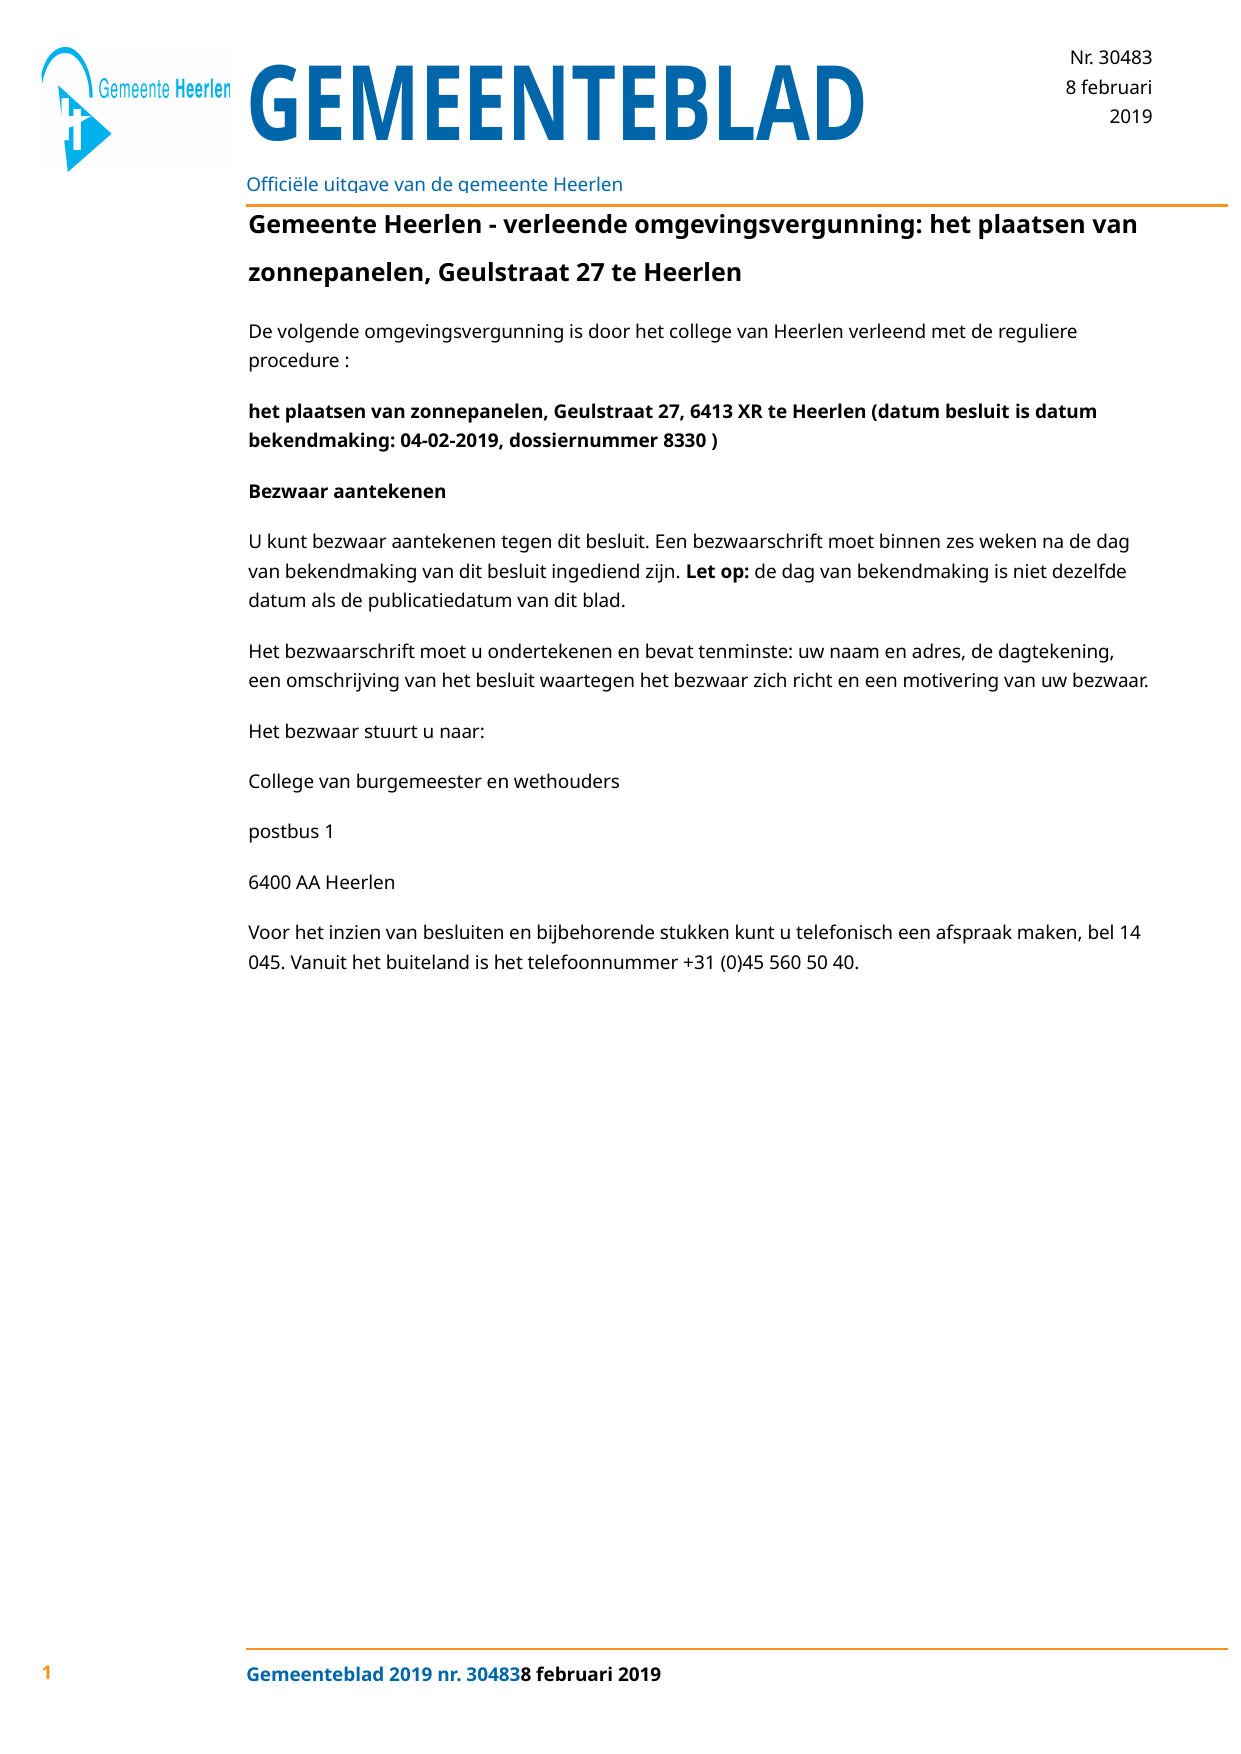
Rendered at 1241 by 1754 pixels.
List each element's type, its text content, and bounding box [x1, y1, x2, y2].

text Voor het inzien van besluiten en bijbehorende stukken kunt u telefonisch een afspraak maken, bel 14 045. Vanuit het buiteland is het telefoonnummer +31 (0)45 560 50 40. [248, 919, 1152, 975]
picture [41, 47, 58, 70]
text Gemeente Heerlen - verleende omgevingsvergunning: het plaatsen van zonnepanelen, Geulstraat 27 te Heerlen [248, 207, 1152, 288]
text Het bezwaar stuurt u naar: [248, 718, 1152, 744]
picture [41, 47, 231, 172]
text Bezwaar aantekenen [248, 478, 1152, 504]
text Het bezwaarschrift moet u ondertekenen en bevat tenminste: uw naam en adres, de dagtekening, een omschrijving van het besluit waartegen het bezwaar zich richt en een motivering van uw bezwaar. [248, 638, 1152, 693]
text het plaatsen van zonnepanelen, Geulstraat 27, 6413 XR te Heerlen (datum besluit is datum bekendmaking: 04-02-2019, dossiernummer 8330 ) [248, 398, 1152, 453]
text 6400 AA Heerlen [248, 869, 1152, 895]
text postbus 1 [248, 819, 1152, 844]
text College van burgemeester en wethouders [248, 768, 1152, 794]
text De volgende omgevingsvergunning is door het college van Heerlen verleend met de reguliere procedure : [248, 318, 1152, 373]
text U kunt bezwaar aantekenen tegen dit besluit. Een bezwaarschrift moet binnen zes weken na de dag van bekendmaking van dit besluit ingediend zijn. Let op: de dag van bekendmaking is niet dezelfde datum als de publicatiedatum van dit blad. [248, 528, 1152, 613]
